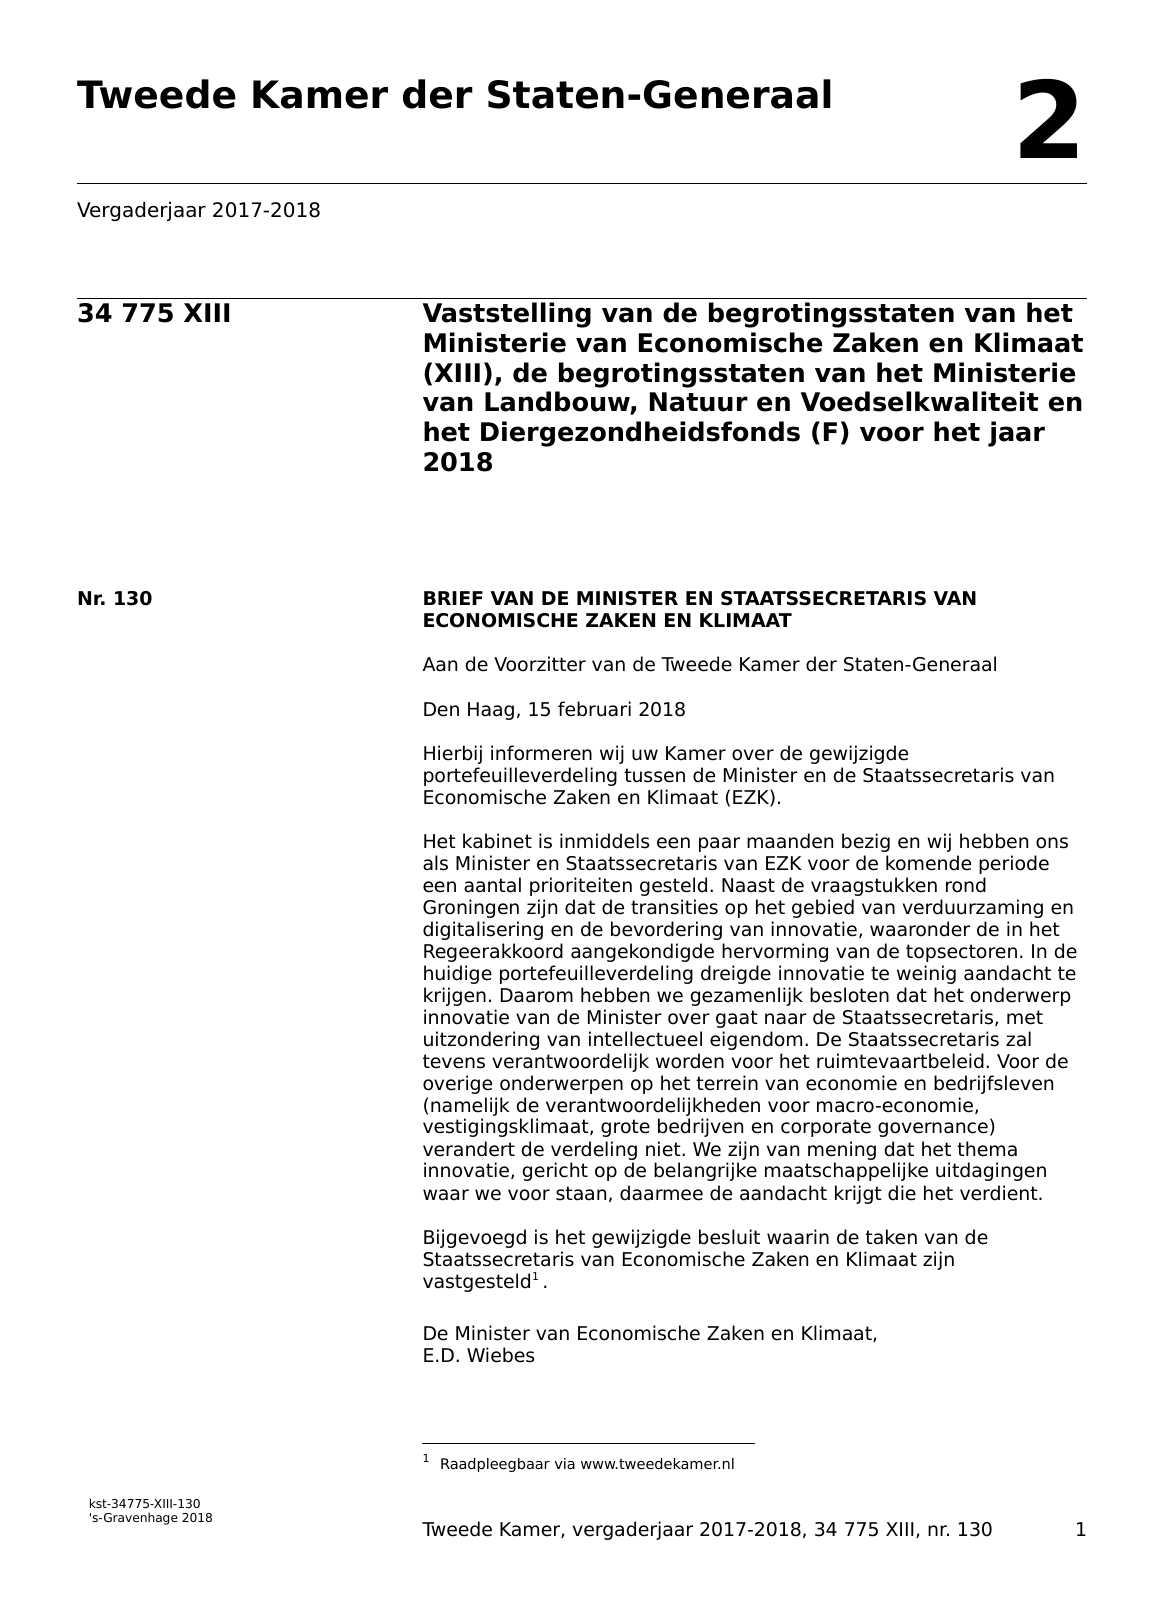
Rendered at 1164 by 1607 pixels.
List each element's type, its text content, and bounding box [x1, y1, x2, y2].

subtitle 34 775 XIII Vaststelling van de begrotingsstaten van het Ministerie van Economische Zaken en Klimaat (XIII), de begrotingsstaten van het Ministerie van Landbouw, Natuur en Voedselkwaliteit en het Diergezondheidsfonds (F) voor het jaar 2018 [77, 299, 1087, 477]
text Het kabinet is inmiddels een paar maanden bezig en wij hebben ons als Minister en Staatssecretaris van EZK voor de komende periode een aantal prioriteiten gesteld. Naast de vraagstukken rond Groningen zijn dat de transities op het gebied van verduurzaming en digitalisering en de bevordering van innovatie, waaronder de in het Regeerakkoord aangekondigde hervorming van de topsectoren. In de huidige portefeuilleverdeling dreigde innovatie te weinig aandacht te krijgen. Daarom hebben we gezamenlijk besloten dat het onderwerp innovatie van de Minister over gaat naar de Staatssecretaris, met uitzondering van intellectueel eigendom. De Staatssecretaris zal tevens verantwoordelijk worden voor het ruimtevaartbeleid. Voor de overige onderwerpen op het terrein van economie en bedrijfsleven (namelijk de verantwoordelijkheden voor macro-economie, vestigingsklimaat, grote bedrijven en corporate governance) verandert de verdeling niet. We zijn van mening dat het thema innovatie, gericht op de belangrijke maatschappelijke uitdagingen waar we voor staan, daarmee de aandacht krijgt die het verdient. [422, 831, 1087, 1204]
text Hierbij informeren wij uw Kamer over de gewijzigde portefeuilleverdeling tussen de Minister en de Staatssecretaris van Economische Zaken en Klimaat (EZK). [422, 743, 1087, 808]
text De Minister van Economische Zaken en Klimaat, E.D. Wiebes [422, 1322, 1087, 1366]
subtitle Nr. 130 BRIEF VAN DE MINISTER EN STAATSSECRETARIS VAN ECONOMISCHE ZAKEN EN KLIMAAT [77, 588, 1087, 632]
text kst-34775-XIII-130 [88, 1497, 323, 1511]
text Bijgevoegd is het gewijzigde besluit waarin de taken van de Staatssecretaris van Economische Zaken en Klimaat zijn vastgesteld. [422, 1227, 1087, 1292]
text Den Haag, 15 februari 2018 [422, 698, 1087, 720]
table_cell Vergaderjaar 2017-2018 [77, 184, 1087, 298]
text 's-Gravenhage 2018 [88, 1511, 323, 1525]
table_header Tweede Kamer der Staten-Generaal [77, 59, 886, 183]
text Raadpleegbaar via www.tweedekamer.nl [422, 1452, 1087, 1474]
table_header 2 [886, 59, 1087, 183]
text Aan de Voorzitter van de Tweede Kamer der Staten-Generaal [422, 654, 1087, 676]
